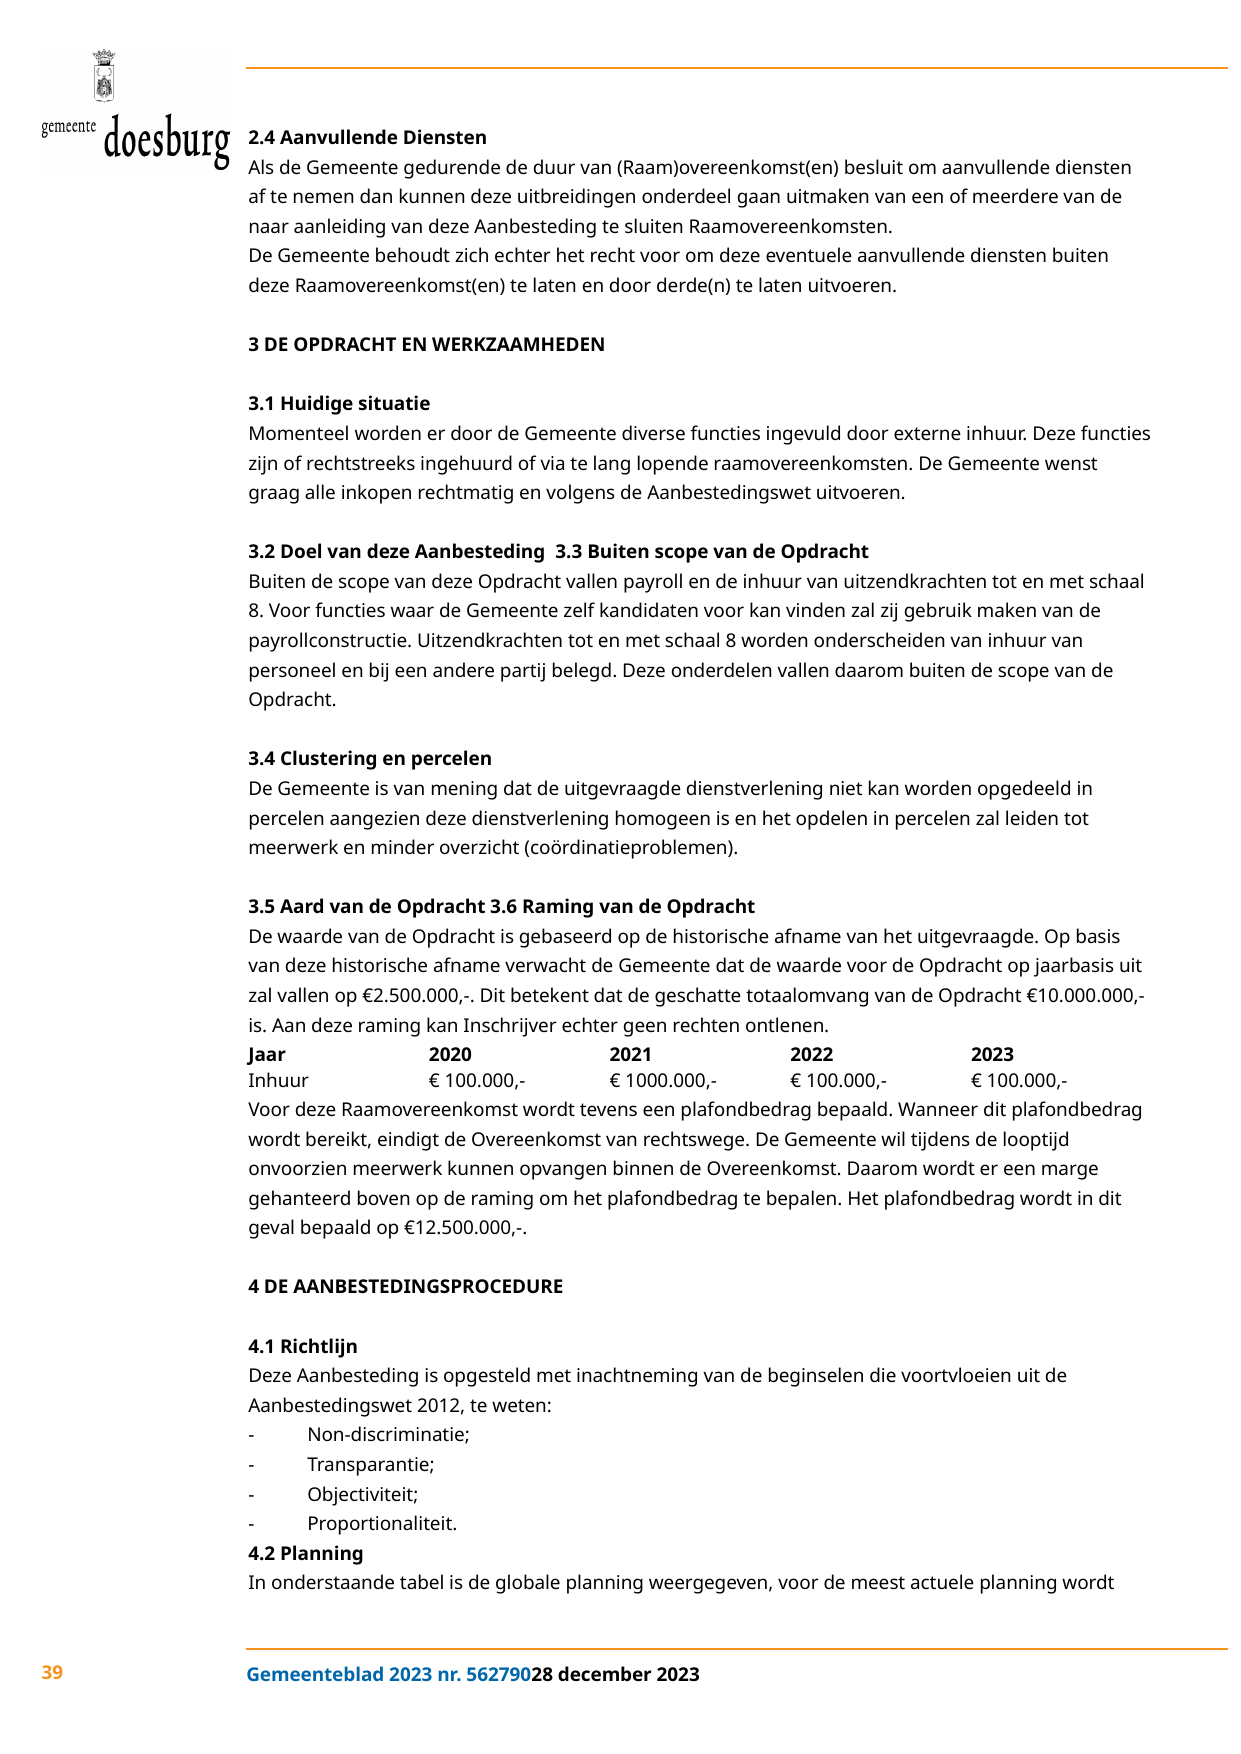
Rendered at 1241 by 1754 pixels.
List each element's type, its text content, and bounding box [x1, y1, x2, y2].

text 3.2 Doel van deze Aanbesteding 3.3 Buiten scope van de Opdracht [248, 538, 1152, 564]
text 3.4 Clustering en percelen [248, 746, 1152, 771]
list Objectiviteit; [248, 1481, 1152, 1507]
table_cell Inhuur [248, 1067, 429, 1093]
table_header Jaar [248, 1042, 429, 1067]
text De waarde van de Opdracht is gebaseerd op de historische afname van het uitgevraagde. Op basis van deze historische afname verwacht de Gemeente dat de waarde voor de Opdracht op jaarbasis uit zal vallen op €2.500.000,-. Dit betekent dat de geschatte totaalomvang van de Opdracht €10.000.000,- is. Aan deze raming kan Inschrijver echter geen rechten ontlenen. [248, 923, 1152, 1038]
list Non-discriminatie; [248, 1422, 1152, 1447]
text 4 DE AANBESTEDINGSPROCEDURE [248, 1274, 1152, 1299]
table_cell € 100.000,- [790, 1067, 971, 1093]
table_header 2023 [971, 1042, 1152, 1067]
text Voor deze Raamovereenkomst wordt tevens een plafondbedrag bepaald. Wanneer dit plafondbedrag wordt bereikt, eindigt de Overeenkomst van rechtswege. De Gemeente wil tijdens de looptijd onvoorzien meerwerk kunnen opvangen binnen de Overeenkomst. Daarom wordt er een marge gehanteerd boven op de raming om het plafondbedrag te bepalen. Het plafondbedrag wordt in dit geval bepaald op €12.500.000,-. [248, 1096, 1152, 1240]
text 2.4 Aanvullende Diensten [248, 124, 1152, 150]
text 4.2 Planning [248, 1540, 1152, 1566]
table_header 2022 [790, 1042, 971, 1067]
table_header 2021 [609, 1042, 790, 1067]
text Momenteel worden er door de Gemeente diverse functies ingevuld door externe inhuur. Deze functies zijn of rechtstreeks ingehuurd of via te lang lopende raamovereenkomsten. De Gemeente wenst graag alle inkopen rechtmatig en volgens de Aanbestedingswet uitvoeren. [248, 420, 1152, 505]
text In onderstaande tabel is de globale planning weergegeven, voor de meest actuele planning wordt [248, 1569, 1152, 1595]
text De Gemeente behoudt zich echter het recht voor om deze eventuele aanvullende diensten buiten deze Raamovereenkomst(en) te laten en door derde(n) te laten uitvoeren. [248, 243, 1152, 298]
text De Gemeente is van mening dat de uitgevraagde dienstverlening niet kan worden opgedeeld in percelen aangezien deze dienstverlening homogeen is en het opdelen in percelen zal leiden tot meerwerk en minder overzicht (coördinatieproblemen). [248, 775, 1152, 860]
text Als de Gemeente gedurende de duur van (Raam)overeenkomst(en) besluit om aanvullende diensten af te nemen dan kunnen deze uitbreidingen onderdeel gaan uitmaken van een of meerdere van de naar aanleiding van deze Aanbesteding te sluiten Raamovereenkomsten. [248, 154, 1152, 239]
text Deze Aanbesteding is opgesteld met inachtneming van de beginselen die voortvloeien uit de [248, 1362, 1152, 1388]
list Transparantie; [248, 1451, 1152, 1477]
picture [41, 47, 231, 172]
text 3.5 Aard van de Opdracht 3.6 Raming van de Opdracht [248, 893, 1152, 919]
text 3.1 Huidige situatie [248, 391, 1152, 416]
list Proportionaliteit. [248, 1510, 1152, 1536]
table_cell € 100.000,- [429, 1067, 609, 1093]
table_header 2020 [429, 1042, 609, 1067]
text 3 DE OPDRACHT EN WERKZAAMHEDEN [248, 331, 1152, 357]
text Aanbestedingswet 2012, te weten: [248, 1392, 1152, 1418]
table_cell € 1000.000,- [609, 1067, 790, 1093]
table_cell € 100.000,- [971, 1067, 1152, 1093]
text 4.1 Richtlijn [248, 1333, 1152, 1359]
text Buiten de scope van deze Opdracht vallen payroll en de inhuur van uitzendkrachten tot en met schaal 8. Voor functies waar de Gemeente zelf kandidaten voor kan vinden zal zij gebruik maken van de payrollconstructie. Uitzendkrachten tot en met schaal 8 worden onderscheiden van inhuur van personeel en bij een andere partij belegd. Deze onderdelen vallen daarom buiten de scope van de Opdracht. [248, 568, 1152, 712]
